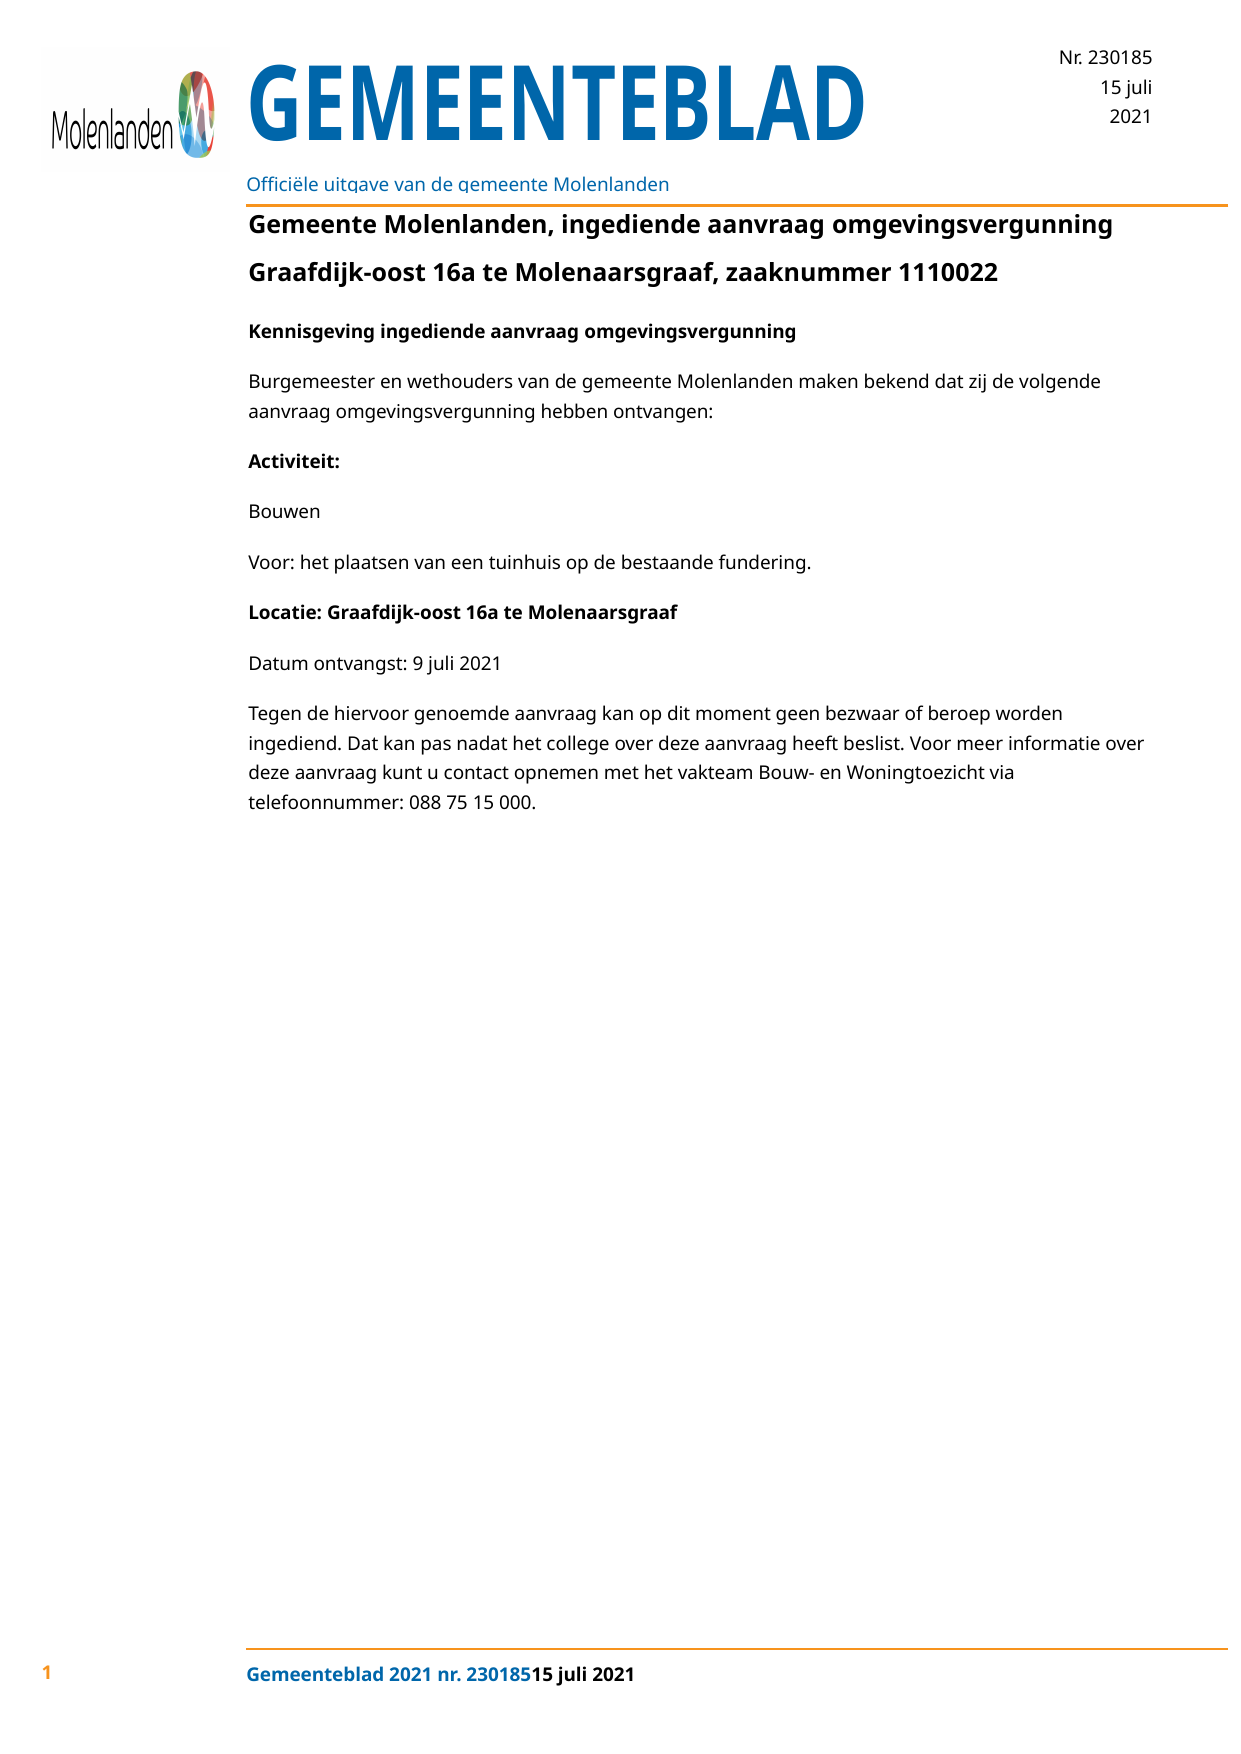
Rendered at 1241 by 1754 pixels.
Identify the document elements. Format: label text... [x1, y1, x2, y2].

text Locatie: Graafdijk-oost 16a te Molenaarsgraaf [248, 599, 1152, 625]
text Bouwen [248, 499, 1152, 524]
text Activiteit: [248, 448, 1152, 474]
text Gemeente Molenlanden, ingediende aanvraag omgevingsvergunning Graafdijk-oost 16a te Molenaarsgraaf, zaaknummer 1110022 [248, 207, 1152, 288]
text Tegen de hiervoor genoemde aanvraag kan op dit moment geen bezwaar of beroep worden ingediend. Dat kan pas nadat het college over deze aanvraag heeft beslist. Voor meer informatie over deze aanvraag kunt u contact opnemen met het vakteam Bouw- en Woningtoezicht via telefoonnummer: 088 75 15 000. [248, 700, 1152, 815]
picture [41, 47, 231, 172]
text Voor: het plaatsen van een tuinhuis op de bestaande fundering. [248, 549, 1152, 575]
text Burgemeester en wethouders van de gemeente Molenlanden maken bekend dat zij de volgende aanvraag omgevingsvergunning hebben ontvangen: [248, 368, 1152, 424]
text Kennisgeving ingediende aanvraag omgevingsvergunning [248, 318, 1152, 344]
text Datum ontvangst: 9 juli 2021 [248, 650, 1152, 676]
